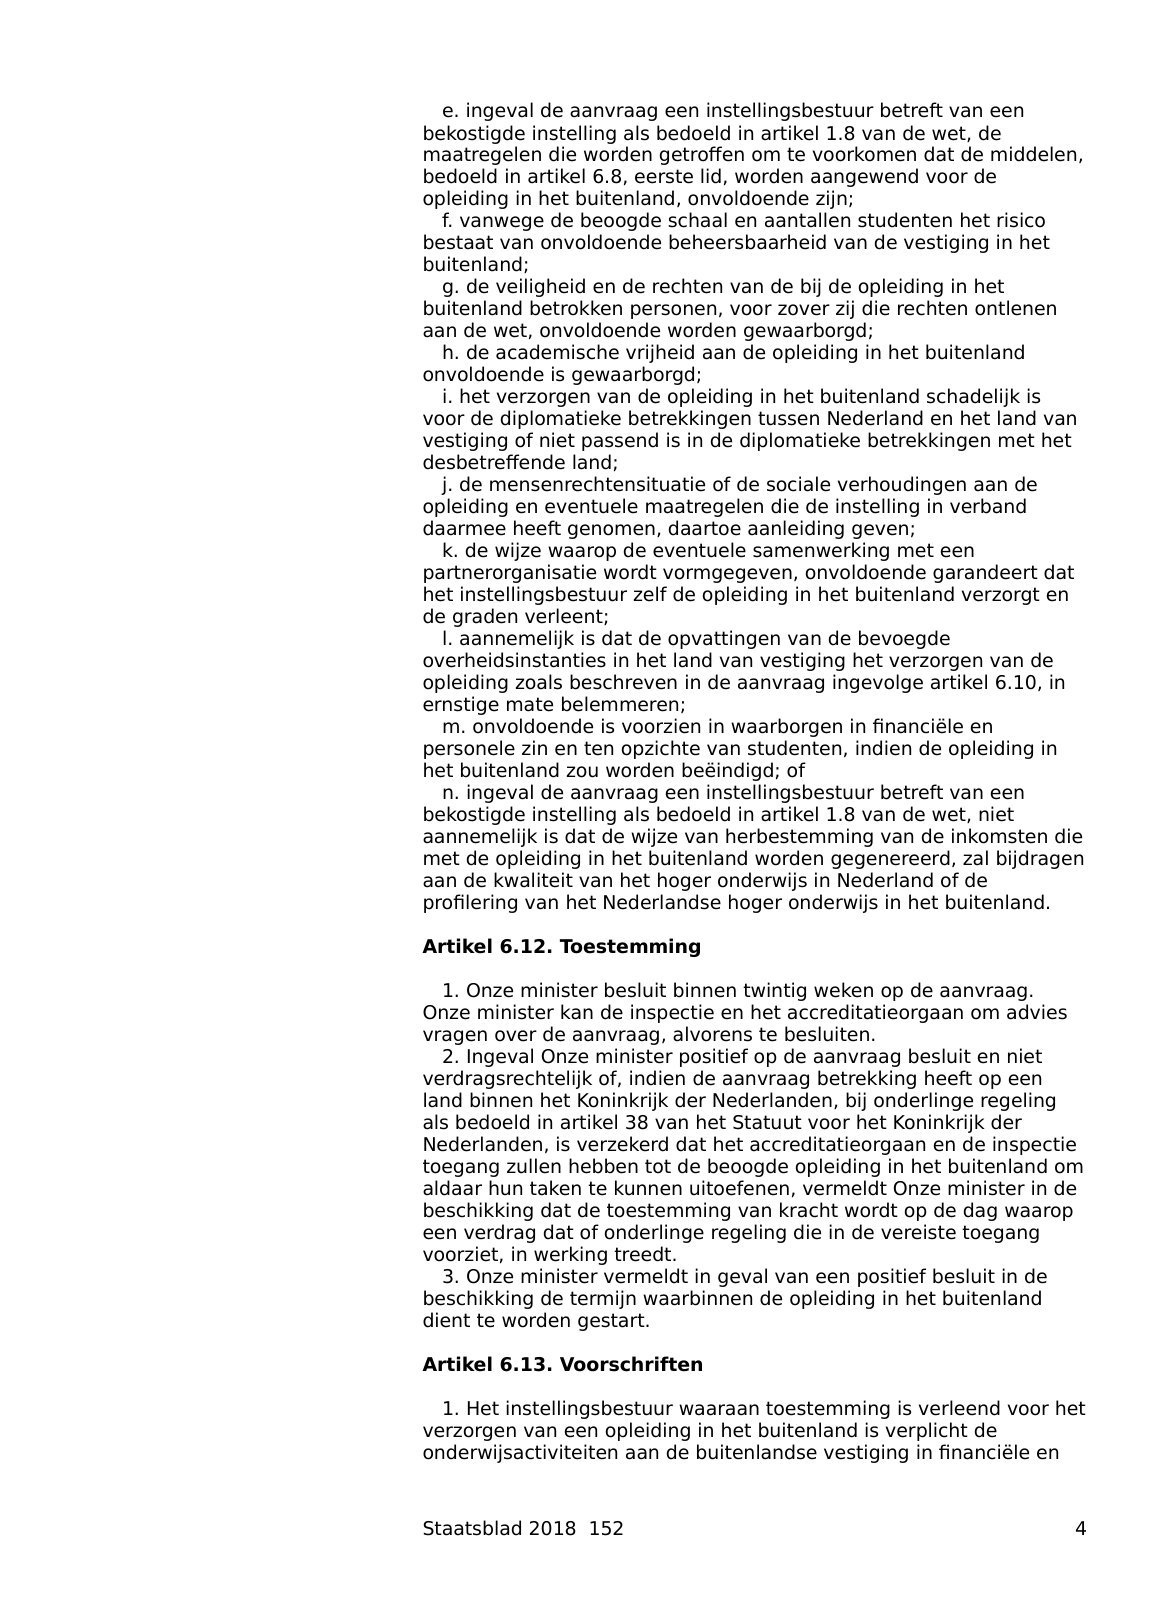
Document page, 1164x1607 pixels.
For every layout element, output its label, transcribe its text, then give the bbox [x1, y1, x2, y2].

text 2. Ingeval Onze minister positief op de aanvraag besluit en niet verdragsrechtelijk of, indien de aanvraag betrekking heeft op een land binnen het Koninkrijk der Nederlanden, bij onderlinge regeling als bedoeld in artikel 38 van het Statuut voor het Koninkrijk der Nederlanden, is verzekerd dat het accreditatieorgaan en de inspectie toegang zullen hebben tot de beoogde opleiding in het buitenland om aldaar hun taken te kunnen uitoefenen, vermeldt Onze minister in de beschikking dat de toestemming van kracht wordt op de dag waarop een verdrag dat of onderlinge regeling die in de vereiste toegang voorziet, in werking treedt. [422, 1046, 1087, 1266]
text j. de mensenrechtensituatie of de sociale verhoudingen aan de opleiding en eventuele maatregelen die de instelling in verband daarmee heeft genomen, daartoe aanleiding geven; [422, 474, 1087, 540]
subtitle Artikel 6.13. Voorschriften [422, 1354, 1087, 1376]
text 1. Onze minister besluit binnen twintig weken op de aanvraag. Onze minister kan de inspectie en het accreditatieorgaan om advies vragen over de aanvraag, alvorens te besluiten. [422, 980, 1087, 1046]
text 3. Onze minister vermeldt in geval van een positief besluit in de beschikking de termijn waarbinnen de opleiding in het buitenland dient te worden gestart. [422, 1266, 1087, 1332]
text e. ingeval de aanvraag een instellingsbestuur betreft van een bekostigde instelling als bedoeld in artikel 1.8 van de wet, de maatregelen die worden getroffen om te voorkomen dat de middelen, bedoeld in artikel 6.8, eerste lid, worden aangewend voor de opleiding in het buitenland, onvoldoende zijn; [422, 100, 1087, 210]
text i. het verzorgen van de opleiding in het buitenland schadelijk is voor de diplomatieke betrekkingen tussen Nederland en het land van vestiging of niet passend is in de diplomatieke betrekkingen met het desbetreffende land; [422, 386, 1087, 474]
text n. ingeval de aanvraag een instellingsbestuur betreft van een bekostigde instelling als bedoeld in artikel 1.8 van de wet, niet aannemelijk is dat de wijze van herbestemming van de inkomsten die met de opleiding in het buitenland worden gegenereerd, zal bijdragen aan de kwaliteit van het hoger onderwijs in Nederland of de profilering van het Nederlandse hoger onderwijs in het buitenland. [422, 782, 1087, 914]
text h. de academische vrijheid aan de opleiding in het buitenland onvoldoende is gewaarborgd; [422, 342, 1087, 386]
text 1. Het instellingsbestuur waaraan toestemming is verleend voor het verzorgen van een opleiding in het buitenland is verplicht de onderwijsactiviteiten aan de buitenlandse vestiging in financiële en [422, 1398, 1087, 1464]
text m. onvoldoende is voorzien in waarborgen in financiële en personele zin en ten opzichte van studenten, indien de opleiding in het buitenland zou worden beëindigd; of [422, 716, 1087, 782]
text f. vanwege de beoogde schaal en aantallen studenten het risico bestaat van onvoldoende beheersbaarheid van de vestiging in het buitenland; [422, 210, 1087, 276]
text g. de veiligheid en de rechten van de bij de opleiding in het buitenland betrokken personen, voor zover zij die rechten ontlenen aan de wet, onvoldoende worden gewaarborgd; [422, 276, 1087, 342]
text k. de wijze waarop de eventuele samenwerking met een partnerorganisatie wordt vormgegeven, onvoldoende garandeert dat het instellingsbestuur zelf de opleiding in het buitenland verzorgt en de graden verleent; [422, 540, 1087, 628]
subtitle Artikel 6.12. Toestemming [422, 936, 1087, 958]
text l. aannemelijk is dat de opvattingen van de bevoegde overheidsinstanties in het land van vestiging het verzorgen van de opleiding zoals beschreven in de aanvraag ingevolge artikel 6.10, in ernstige mate belemmeren; [422, 628, 1087, 716]
